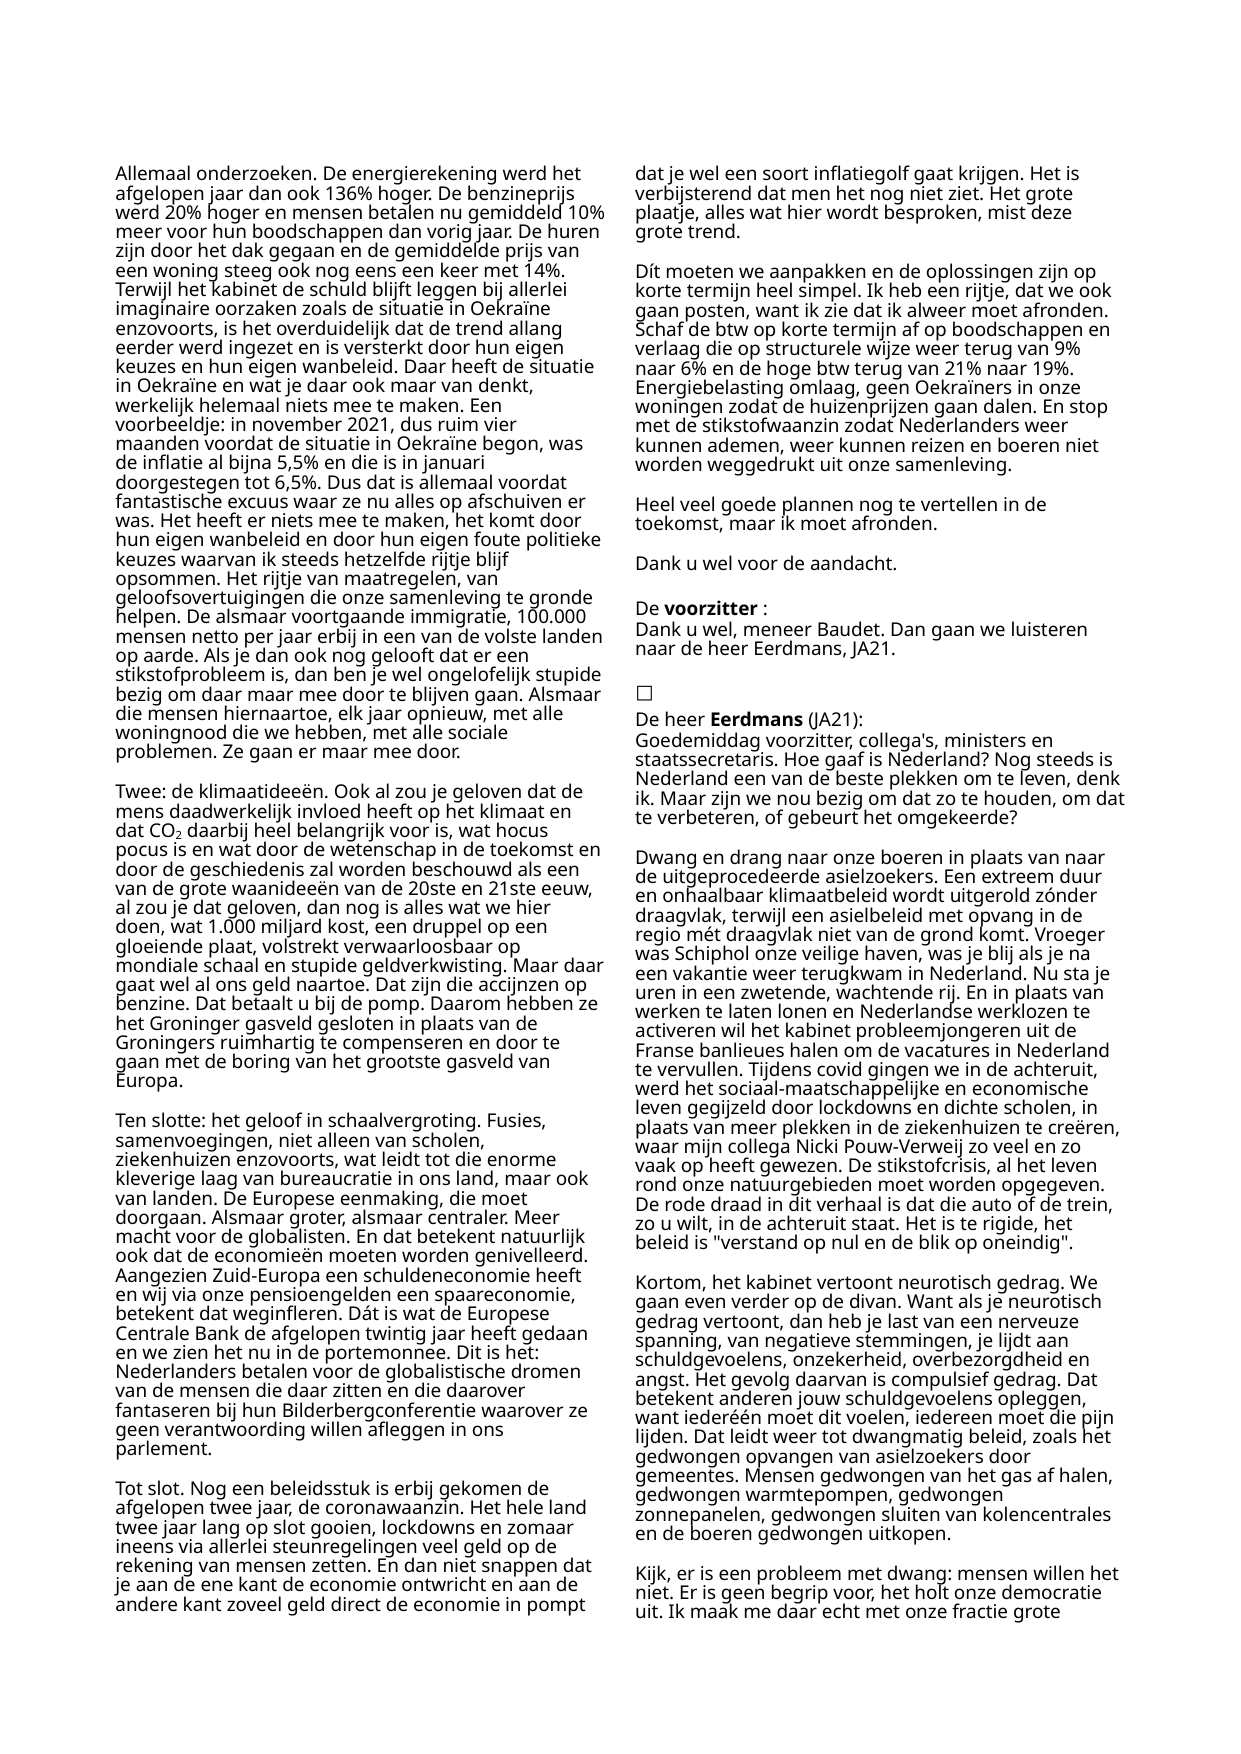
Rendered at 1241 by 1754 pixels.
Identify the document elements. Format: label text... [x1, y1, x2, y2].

text Dwang en drang naar onze boeren in plaats van naar de uitgeprocedeerde asielzoekers. Een extreem duur en onhaalbaar klimaatbeleid wordt uitgerold zónder draagvlak, terwijl een asielbeleid met opvang in de regio mét draagvlak niet van de grond komt. Vroeger was Schiphol onze veilige haven, was je blij als je na een vakantie weer terugkwam in Nederland. Nu sta je uren in een zwetende, wachtende rij. En in plaats van werken te laten lonen en Nederlandse werklozen te activeren wil het kabinet probleemjongeren uit de Franse banlieues halen om de vacatures in Nederland te vervullen. Tijdens covid gingen we in de achteruit, werd het sociaal-maatschappelijke en economische leven gegijzeld door lockdowns en dichte scholen, in plaats van meer plekken in de ziekenhuizen te creëren, waar mijn collega Nicki Pouw-Verweij zo veel en zo vaak op heeft gewezen. De stikstofcrisis, al het leven rond onze natuurgebieden moet worden opgegeven. De rode draad in dit verhaal is dat die auto of de trein, zo u wilt, in de achteruit staat. Het is te rigide, het beleid is "verstand op nul en de blik op oneindig". [635, 849, 1125, 1253]
text Kortom, het kabinet vertoont neurotisch gedrag. We gaan even verder op de divan. Want als je neurotisch gedrag vertoont, dan heb je last van een nerveuze spanning, van negatieve stemmingen, je lijdt aan schuldgevoelens, onzekerheid, overbezorgdheid en angst. Het gevolg daarvan is compulsief gedrag. Dat betekent anderen jouw schuldgevoelens opleggen, want iederéén moet dit voelen, iedereen moet die pijn lijden. Dat leidt weer tot dwangmatig beleid, zoals het gedwongen opvangen van asielzoekers door gemeentes. Mensen gedwongen van het gas af halen, gedwongen warmtepompen, gedwongen zonnepanelen, gedwongen sluiten van kolencentrales en de boeren gedwongen uitkopen. [635, 1274, 1125, 1544]
text ⬜ [635, 680, 1125, 706]
text Dank u wel voor de aandacht. [635, 555, 1125, 574]
text dat je wel een soort inflatiegolf gaat krijgen. Het is verbijsterend dat men het nog niet ziet. Het grote plaatje, alles wat hier wordt besproken, mist deze grote trend. [635, 165, 1125, 242]
text Tot slot. Nog een beleidsstuk is erbij gekomen de afgelopen twee jaar, de coronawaanzin. Het hele land twee jaar lang op slot gooien, lockdowns en zomaar ineens via allerlei steunregelingen veel geld op de rekening van mensen zetten. En dan niet snappen dat je aan de ene kant de economie ontwricht en aan de andere kant zoveel geld direct de economie in pompt [115, 1480, 605, 1615]
text Kijk, er is een probleem met dwang: mensen willen het niet. Er is geen begrip voor, het holt onze democratie uit. Ik maak me daar echt met onze fractie grote [635, 1565, 1125, 1623]
text Allemaal onderzoeken. De energierekening werd het afgelopen jaar dan ook 136% hoger. De benzineprijs werd 20% hoger en mensen betalen nu gemiddeld 10% meer voor hun boodschappen dan vorig jaar. De huren zijn door het dak gegaan en de gemiddelde prijs van een woning steeg ook nog eens een keer met 14%. Terwijl het kabinet de schuld blijft leggen bij allerlei imaginaire oorzaken zoals de situatie in Oekraïne enzovoorts, is het overduidelijk dat de trend allang eerder werd ingezet en is versterkt door hun eigen keuzes en hun eigen wanbeleid. Daar heeft de situatie in Oekraïne en wat je daar ook maar van denkt, werkelijk helemaal niets mee te maken. Een voorbeeldje: in november 2021, dus ruim vier maanden voordat de situatie in Oekraïne begon, was de inflatie al bijna 5,5% en die is in januari doorgestegen tot 6,5%. Dus dat is allemaal voordat fantastische excuus waar ze nu alles op afschuiven er was. Het heeft er niets mee te maken, het komt door hun eigen wanbeleid en door hun eigen foute politieke keuzes waarvan ik steeds hetzelfde rijtje blijf opsommen. Het rijtje van maatregelen, van geloofsovertuigingen die onze samenleving te gronde helpen. De alsmaar voortgaande immigratie, 100.000 mensen netto per jaar erbij in een van de volste landen op aarde. Als je dan ook nog gelooft dat er een stikstofprobleem is, dan ben je wel ongelofelijk stupide bezig om daar maar mee door te blijven gaan. Alsmaar die mensen hiernaartoe, elk jaar opnieuw, met alle woningnood die we hebben, met alle sociale problemen. Ze gaan er maar mee door. [115, 165, 605, 763]
text Twee: de klimaatideeën. Ook al zou je geloven dat de mens daadwerkelijk invloed heeft op het klimaat en dat CO2 daarbij heel belangrijk voor is, wat hocus pocus is en wat door de wetenschap in de toekomst en door de geschiedenis zal worden beschouwd als een van de grote waanideeën van de 20ste en 21ste eeuw, al zou je dat geloven, dan nog is alles wat we hier doen, wat 1.000 miljard kost, een druppel op een gloeiende plaat, volstrekt verwaarloosbaar op mondiale schaal en stupide geldverkwisting. Maar daar gaat wel al ons geld naartoe. Dat zijn die accijnzen op benzine. Dat betaalt u bij de pomp. Daarom hebben ze het Groninger gasveld gesloten in plaats van de Groningers ruimhartig te compenseren en door te gaan met de boring van het grootste gasveld van Europa. [115, 783, 605, 1092]
text Dít moeten we aanpakken en de oplossingen zijn op korte termijn heel simpel. Ik heb een rijtje, dat we ook gaan posten, want ik zie dat ik alweer moet afronden. Schaf de btw op korte termijn af op boodschappen en verlaag die op structurele wijze weer terug van 9% naar 6% en de hoge btw terug van 21% naar 19%. Energiebelasting omlaag, geen Oekraïners in onze woningen zodat de huizenprijzen gaan dalen. En stop met de stikstofwaanzin zodat Nederlanders weer kunnen ademen, weer kunnen reizen en boeren niet worden weggedrukt uit onze samenleving. [635, 263, 1125, 475]
text Goedemiddag voorzitter, collega's, ministers en staatssecretaris. Hoe gaaf is Nederland? Nog steeds is Nederland een van de beste plekken om te leven, denk ik. Maar zijn we nou bezig om dat zo te houden, om dat te verbeteren, of gebeurt het omgekeerde? [635, 732, 1125, 828]
text De heer Eerdmans (JA21): [635, 706, 1125, 732]
text Ten slotte: het geloof in schaalvergroting. Fusies, samenvoegingen, niet alleen van scholen, ziekenhuizen enzovoorts, wat leidt tot die enorme kleverige laag van bureaucratie in ons land, maar ook van landen. De Europese eenmaking, die moet doorgaan. Alsmaar groter, alsmaar centraler. Meer macht voor de globalisten. En dat betekent natuurlijk ook dat de economieën moeten worden genivelleerd. Aangezien Zuid-Europa een schuldeneconomie heeft en wij via onze pensioengelden een spaareconomie, betekent dat weginfleren. Dát is wat de Europese Centrale Bank de afgelopen twintig jaar heeft gedaan en we zien het nu in de portemonnee. Dit is het: Nederlanders betalen voor de globalistische dromen van de mensen die daar zitten en die daarover fantaseren bij hun Bilderbergconferentie waarover ze geen verantwoording willen afleggen in ons parlement. [115, 1112, 605, 1459]
text Heel veel goede plannen nog te vertellen in de toekomst, maar ik moet afronden. [635, 496, 1125, 534]
text Dank u wel, meneer Baudet. Dan gaan we luisteren naar de heer Eerdmans, JA21. [635, 621, 1125, 659]
text De voorzitter : [635, 595, 1125, 621]
